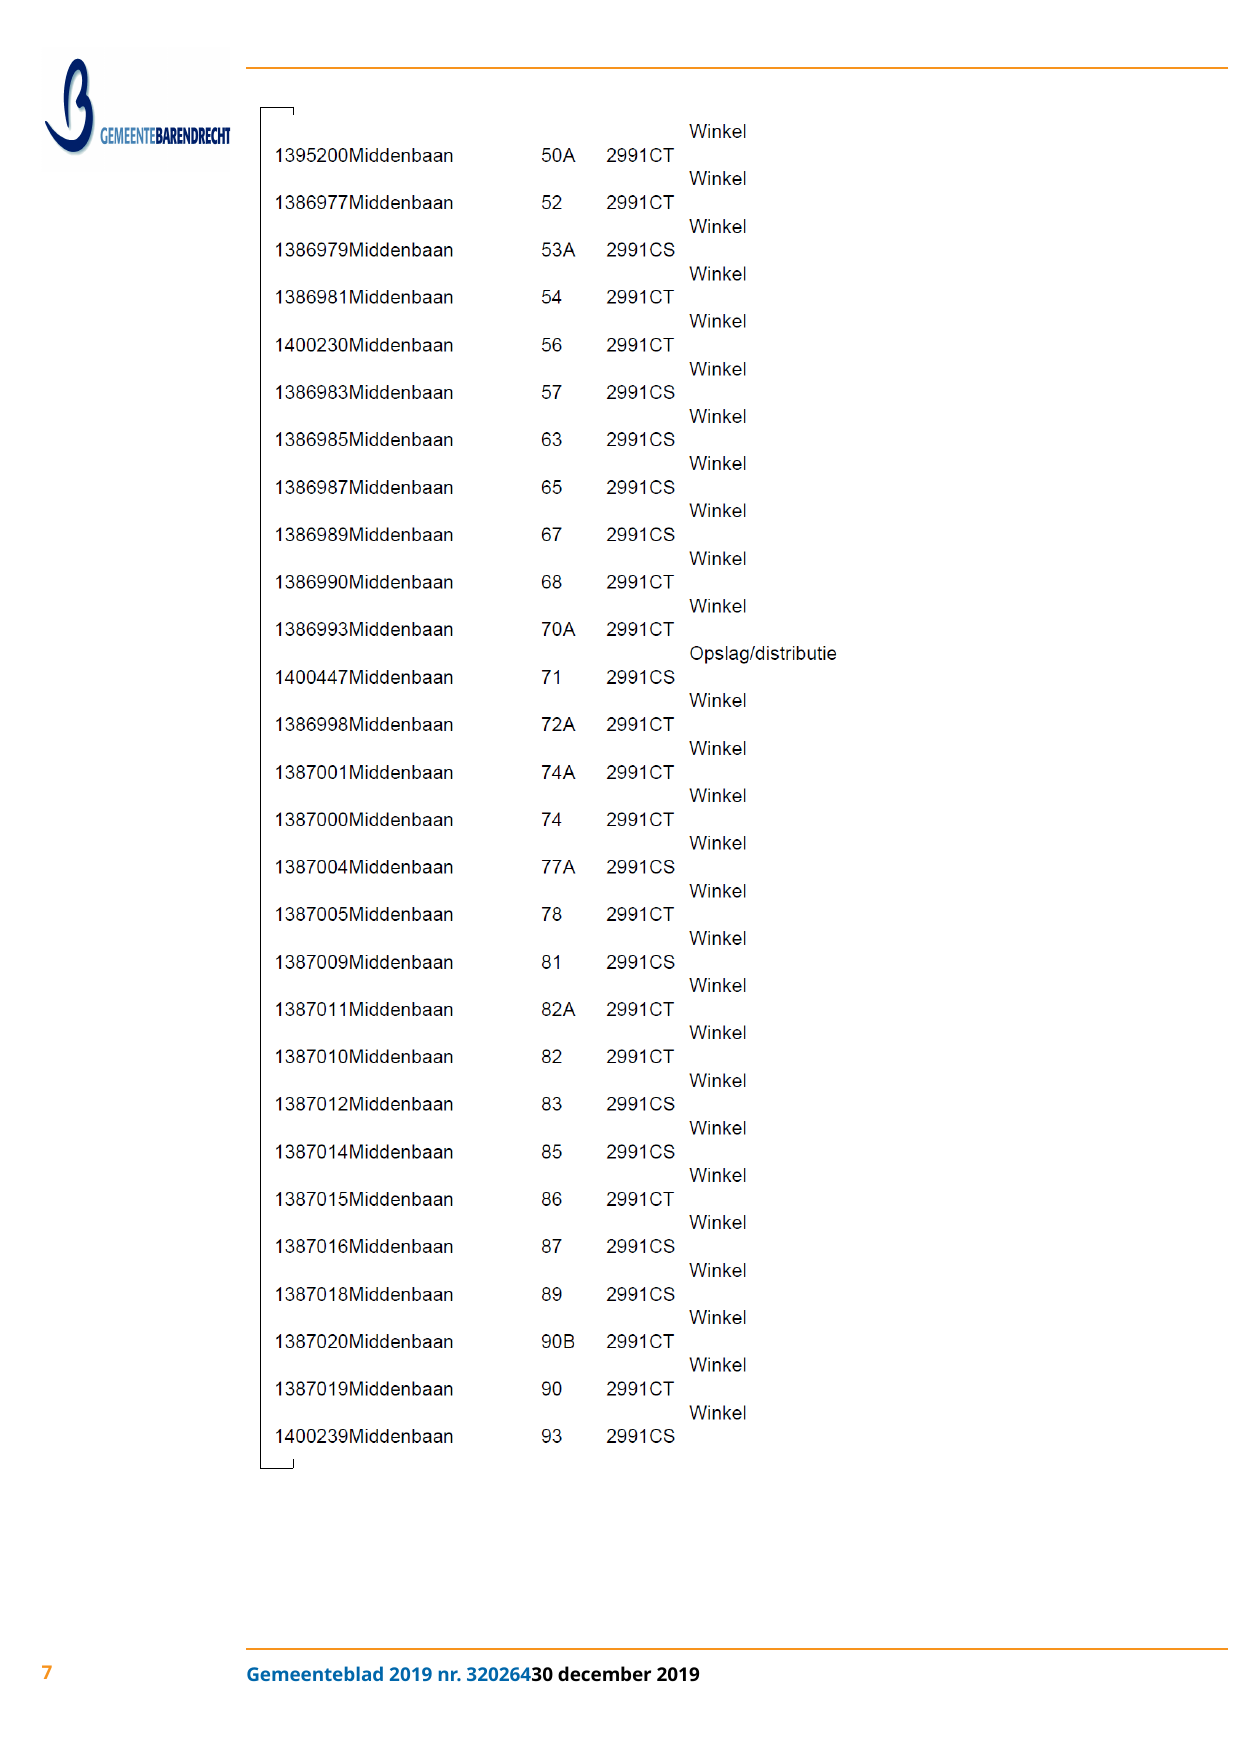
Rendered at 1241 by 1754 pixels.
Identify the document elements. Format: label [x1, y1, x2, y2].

picture [41, 47, 231, 172]
picture [268, 115, 860, 1459]
